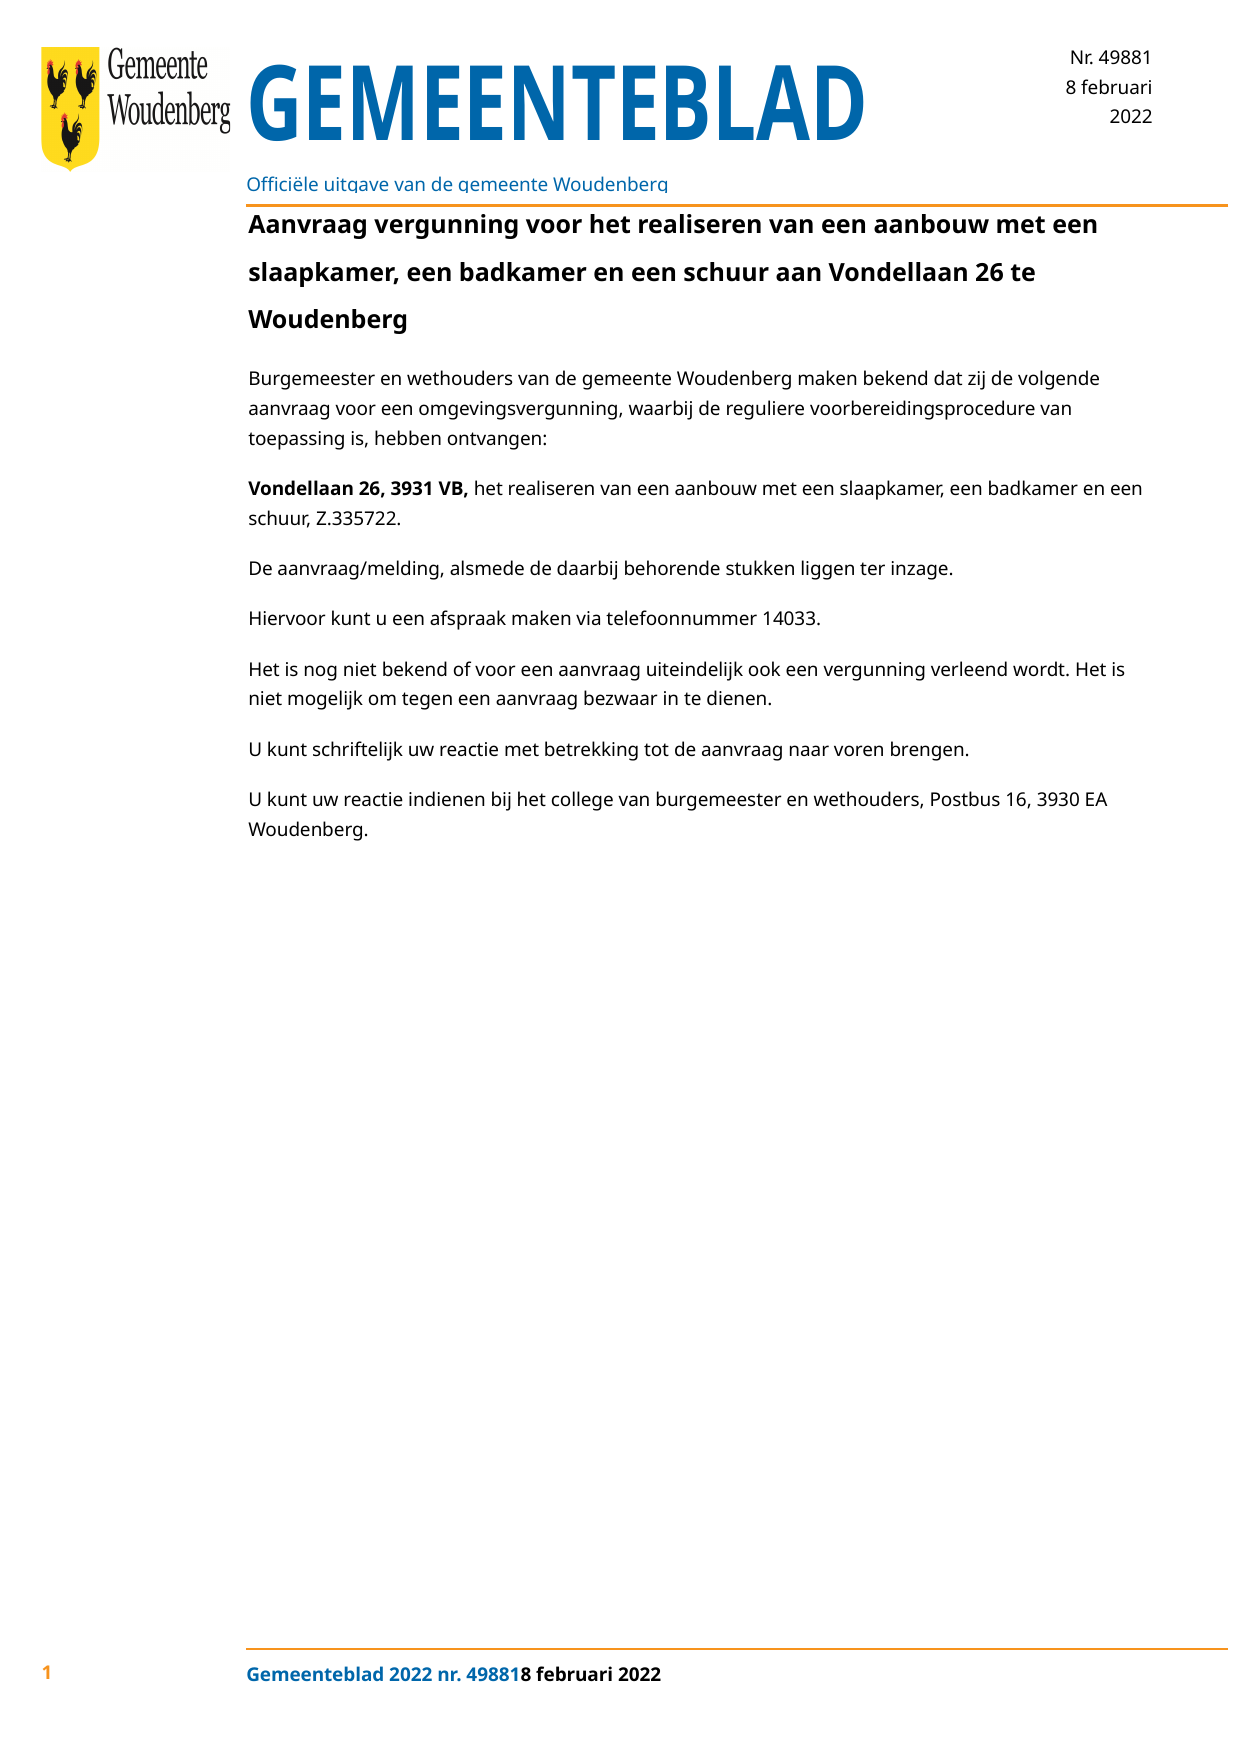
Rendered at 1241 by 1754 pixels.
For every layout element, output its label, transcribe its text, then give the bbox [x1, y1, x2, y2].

text Burgemeester en wethouders van de gemeente Woudenberg maken bekend dat zij de volgende aanvraag voor een omgevingsvergunning, waarbij de reguliere voorbereidingsprocedure van toepassing is, hebben ontvangen: [248, 366, 1152, 450]
text De aanvraag/melding, alsmede de daarbij behorende stukken liggen ter inzage. [248, 555, 1152, 581]
picture [41, 47, 231, 172]
text Vondellaan 26, 3931 VB, het realiseren van een aanbouw met een slaapkamer, een badkamer en een schuur, Z.335722. [248, 475, 1152, 530]
text U kunt uw reactie indienen bij het college van burgemeester en wethouders, Postbus 16, 3930 EA Woudenberg. [248, 786, 1152, 842]
text Aanvraag vergunning voor het realiseren van een aanbouw met een slaapkamer, een badkamer en een schuur aan Vondellaan 26 te Woudenberg [248, 207, 1152, 336]
text Hiervoor kunt u een afspraak maken via telefoonnummer 14033. [248, 606, 1152, 631]
text Het is nog niet bekend of voor een aanvraag uiteindelijk ook een vergunning verleend wordt. Het is niet mogelijk om tegen een aanvraag bezwaar in te dienen. [248, 656, 1152, 711]
text U kunt schriftelijk uw reactie met betrekking tot de aanvraag naar voren brengen. [248, 736, 1152, 762]
